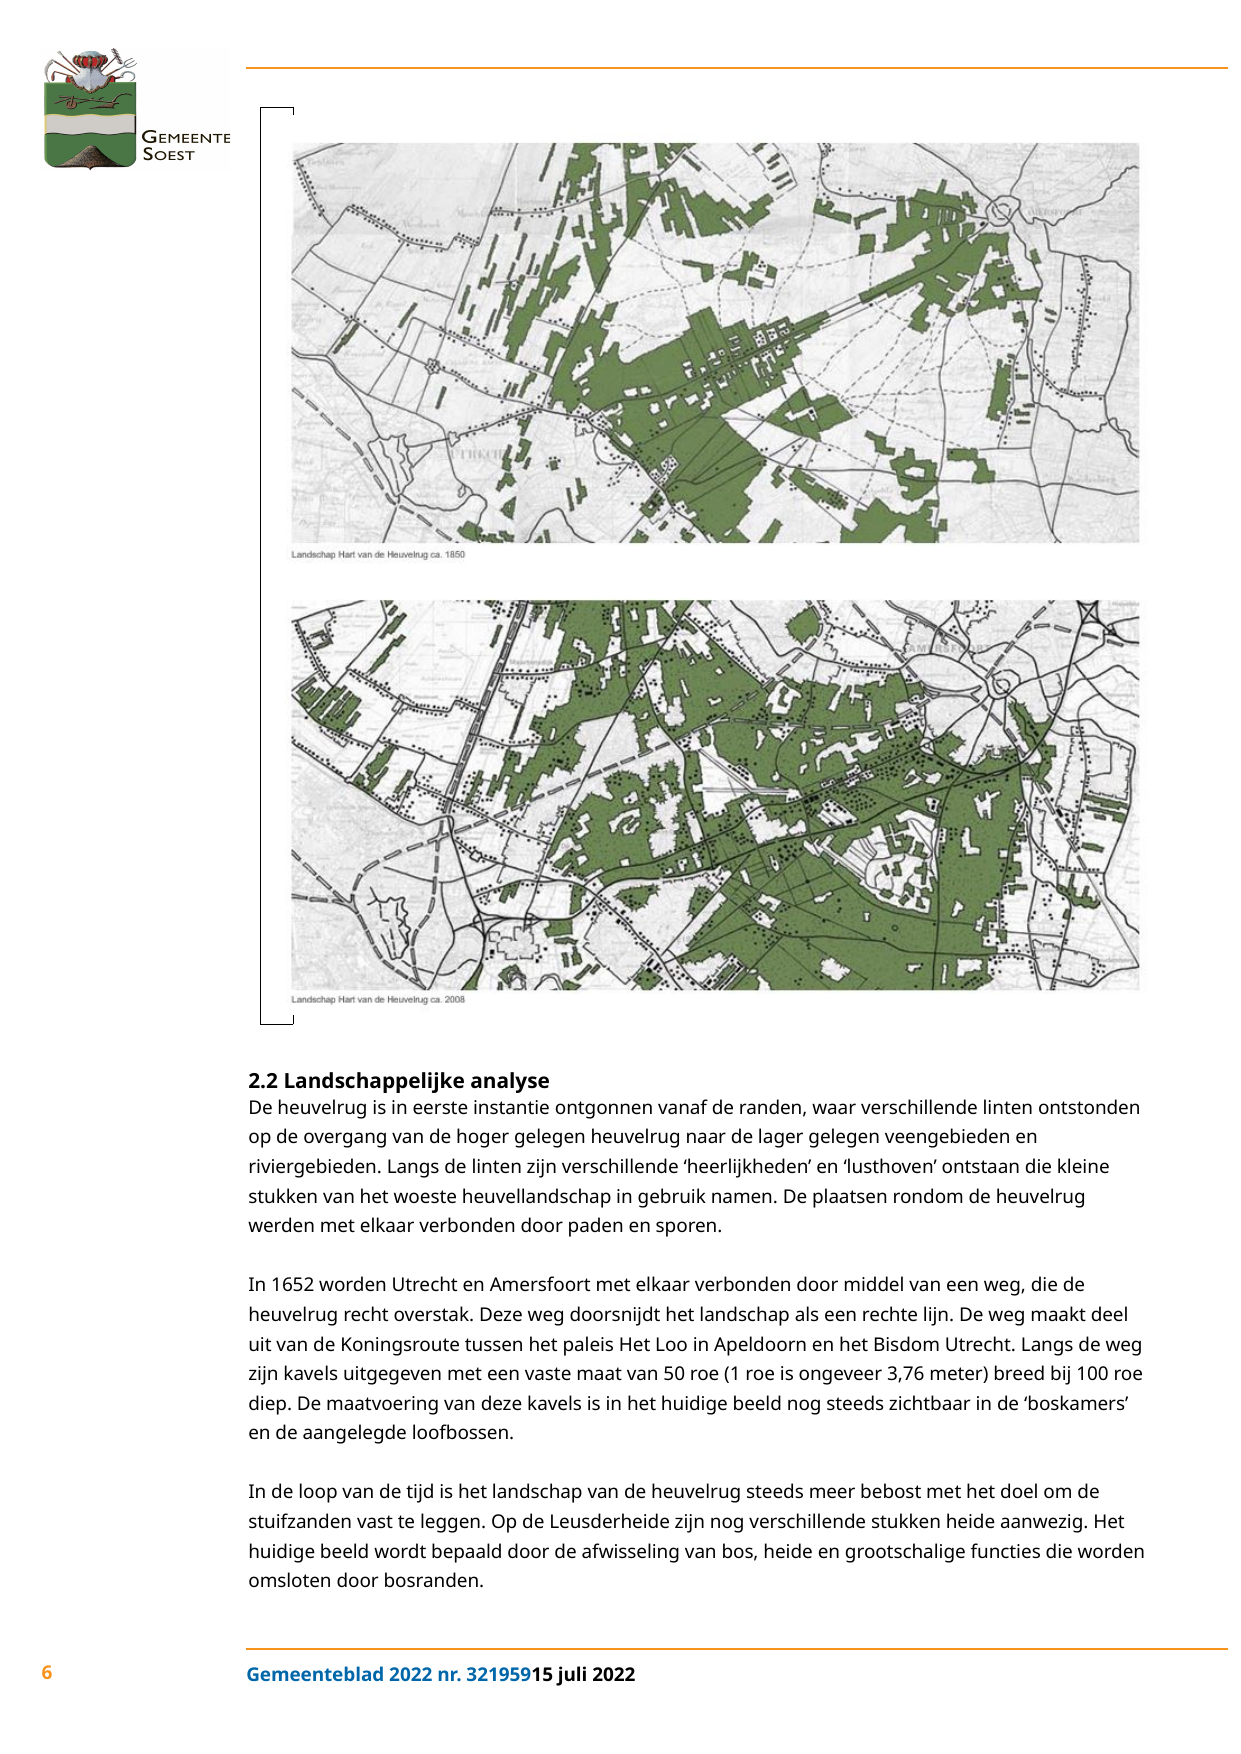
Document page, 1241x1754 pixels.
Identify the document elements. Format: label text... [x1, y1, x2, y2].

picture [41, 47, 231, 172]
picture [268, 115, 1173, 1015]
text In de loop van de tijd is het landschap van de heuvelrug steeds meer bebost met het doel om de stuifzanden vast te leggen. Op de Leusderheide zijn nog verschillende stukken heide aanwezig. Het huidige beeld wordt bepaald door de afwisseling van bos, heide en grootschalige functies die worden omsloten door bosranden. [248, 1479, 1152, 1593]
text 2.2 Landschappelijke analyse [248, 1066, 1152, 1094]
text In 1652 worden Utrecht en Amersfoort met elkaar verbonden door middel van een weg, die de heuvelrug recht overstak. Deze weg doorsnijdt het landschap als een rechte lijn. De weg maakt deel uit van de Koningsroute tussen het paleis Het Loo in Apeldoorn en het Bisdom Utrecht. Langs de weg zijn kavels uitgegeven met een vaste maat van 50 roe (1 roe is ongeveer 3,76 meter) breed bij 100 roe diep. De maatvoering van deze kavels is in het huidige beeld nog steeds zichtbaar in de ‘boskamers’ en de aangelegde loofbossen. [248, 1272, 1152, 1445]
text De heuvelrug is in eerste instantie ontgonnen vanaf de randen, waar verschillende linten ontstonden op de overgang van de hoger gelegen heuvelrug naar de lager gelegen veengebieden en riviergebieden. Langs de linten zijn verschillende ‘heerlijkheden’ en ‘lusthoven’ ontstaan die kleine stukken van het woeste heuvellandschap in gebruik namen. De plaatsen rondom de heuvelrug werden met elkaar verbonden door paden en sporen. [248, 1094, 1152, 1238]
